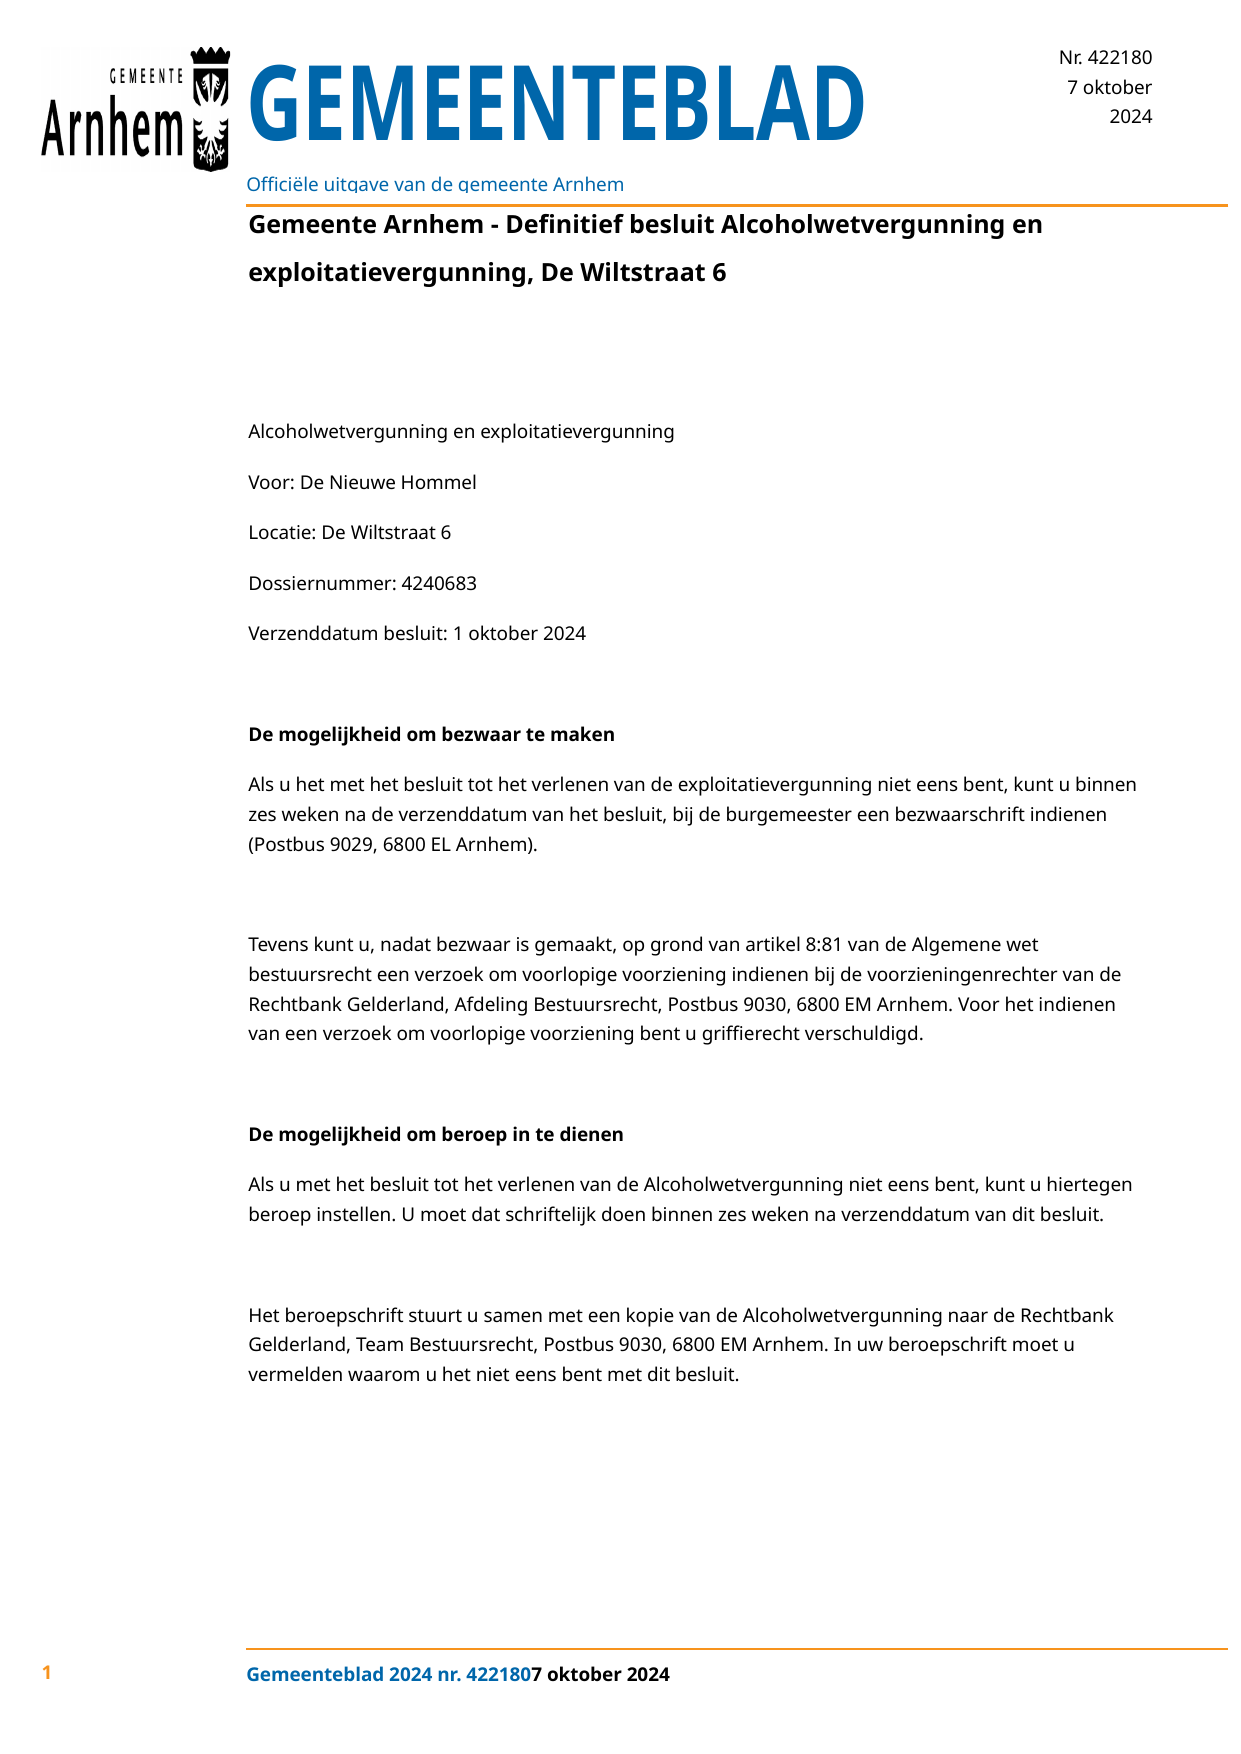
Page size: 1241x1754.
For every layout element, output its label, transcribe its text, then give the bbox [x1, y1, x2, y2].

text Het beroepschrift stuurt u samen met een kopie van de Alcoholwetvergunning naar de Rechtbank Gelderland, Team Bestuursrecht, Postbus 9030, 6800 EM Arnhem. In uw beroepschrift moet u vermelden waarom u het niet eens bent met dit besluit. [248, 1302, 1152, 1387]
text Alcoholwetvergunning en exploitatievergunning [248, 419, 1152, 444]
text Locatie: De Wiltstraat 6 [248, 519, 1152, 545]
text Voor: De Nieuwe Hommel [248, 469, 1152, 495]
text Dossiernummer: 4240683 [248, 570, 1152, 596]
text Verzenddatum besluit: 1 oktober 2024 [248, 620, 1152, 646]
text De mogelijkheid om bezwaar te maken [248, 721, 1152, 747]
text De mogelijkheid om beroep in te dienen [248, 1121, 1152, 1147]
text Als u met het besluit tot het verlenen van de Alcoholwetvergunning niet eens bent, kunt u hiertegen beroep instellen. U moet dat schriftelijk doen binnen zes weken na verzenddatum van dit besluit. [248, 1172, 1152, 1227]
text Tevens kunt u, nadat bezwaar is gemaakt, op grond van artikel 8:81 van de Algemene wet bestuursrecht een verzoek om voorlopige voorziening indienen bij de voorzieningenrechter van de Rechtbank Gelderland, Afdeling Bestuursrecht, Postbus 9030, 6800 EM Arnhem. Voor het indienen van een verzoek om voorlopige voorziening bent u griffierecht verschuldigd. [248, 932, 1152, 1046]
picture [41, 47, 231, 172]
text Gemeente Arnhem - Definitief besluit Alcoholwetvergunning en exploitatievergunning, De Wiltstraat 6 [248, 207, 1152, 288]
text Als u het met het besluit tot het verlenen van de exploitatievergunning niet eens bent, kunt u binnen zes weken na de verzenddatum van het besluit, bij de burgemeester een bezwaarschrift indienen (Postbus 9029, 6800 EL Arnhem). [248, 772, 1152, 857]
